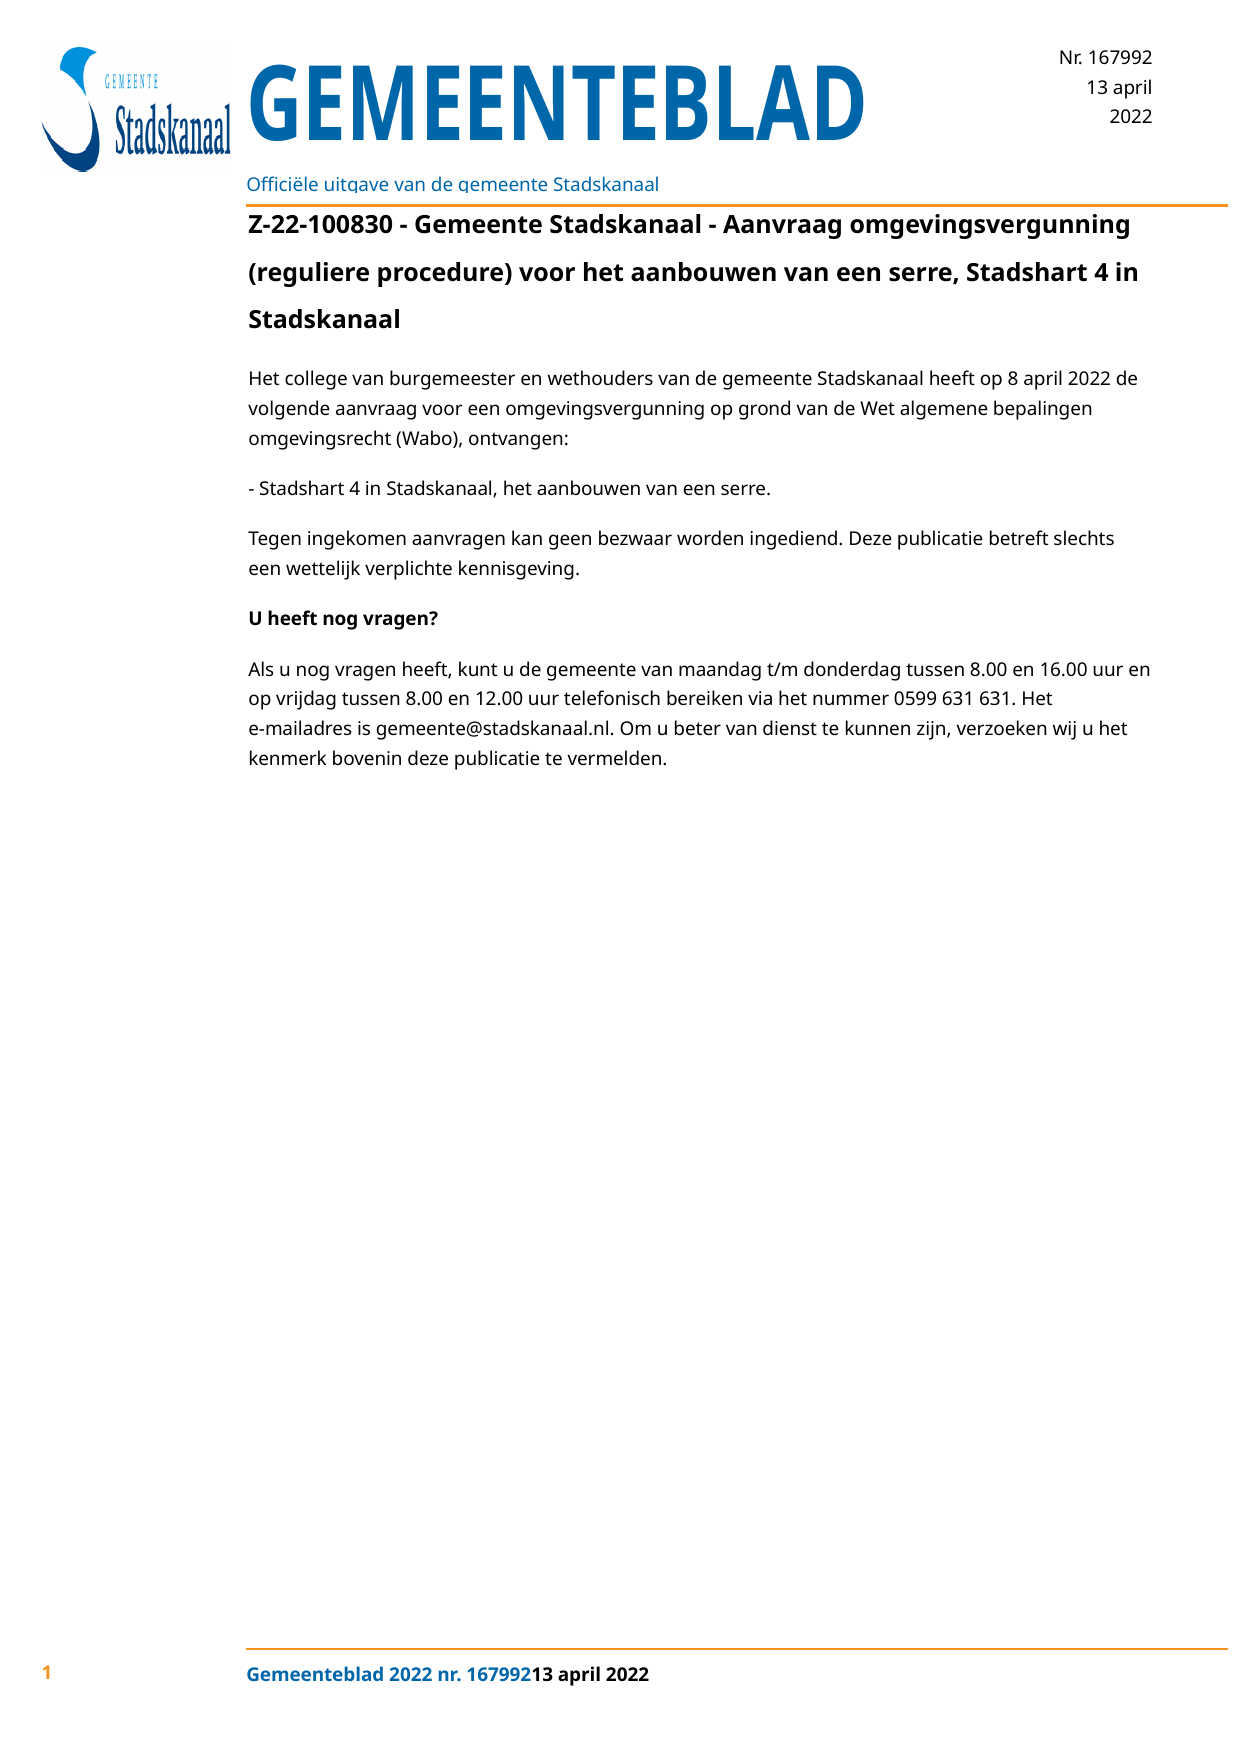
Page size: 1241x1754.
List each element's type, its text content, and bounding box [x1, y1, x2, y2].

picture [41, 47, 231, 172]
text Tegen ingekomen aanvragen kan geen bezwaar worden ingediend. Deze publicatie betreft slechts een wettelijk verplichte kennisgeving. [248, 526, 1152, 581]
text U heeft nog vragen? [248, 606, 1152, 631]
text Als u nog vragen heeft, kunt u de gemeente van maandag t/m donderdag tussen 8.00 en 16.00 uur en op vrijdag tussen 8.00 en 12.00 uur telefonisch bereiken via het nummer 0599 631 631. Het e‑mailadres is gemeente@stadskanaal.nl. Om u beter van dienst te kunnen zijn, verzoeken wij u het kenmerk bovenin deze publicatie te vermelden. [248, 656, 1152, 770]
text Z-22-100830 - Gemeente Stadskanaal - Aanvraag omgevingsvergunning (reguliere procedure) voor het aanbouwen van een serre, Stadshart 4 in Stadskanaal [248, 207, 1152, 336]
text - Stadshart 4 in Stadskanaal, het aanbouwen van een serre. [248, 475, 1152, 501]
text Het college van burgemeester en wethouders van de gemeente Stadskanaal heeft op 8 april 2022 de volgende aanvraag voor een omgevingsvergunning op grond van de Wet algemene bepalingen omgevingsrecht (Wabo), ontvangen: [248, 366, 1152, 450]
